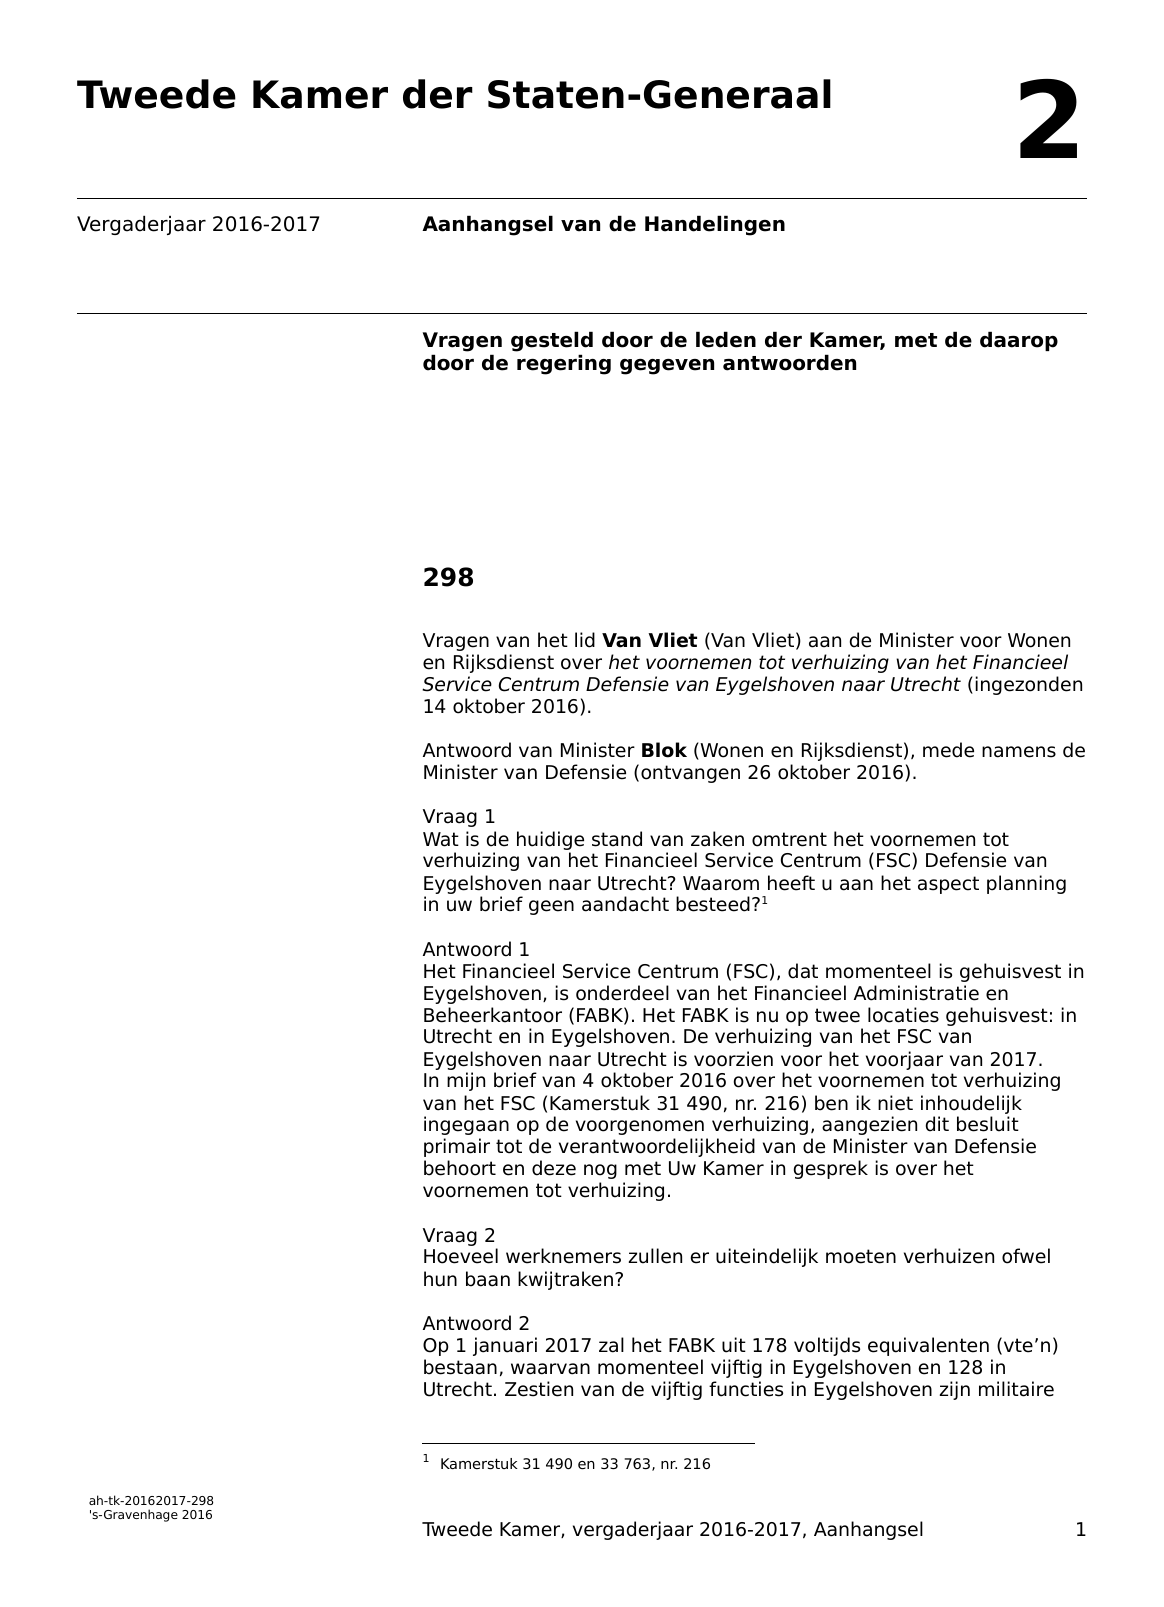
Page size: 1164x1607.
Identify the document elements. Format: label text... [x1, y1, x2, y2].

text Kamerstuk 31 490 en 33 763, nr. 216 [422, 1452, 1087, 1474]
text ah-tk-20162017-298 [88, 1494, 323, 1508]
table_cell Aanhangsel van de Handelingen [422, 199, 1087, 313]
text Vraag 1 [422, 806, 1087, 828]
text Het Financieel Service Centrum (FSC), dat momenteel is gehuisvest in Eygelshoven, is onderdeel van het Financieel Administratie en Beheerkantoor (FABK). Het FABK is nu op twee locaties gehuisvest: in Utrecht en in Eygelshoven. De verhuizing van het FSC van Eygelshoven naar Utrecht is voorzien voor het voorjaar van 2017. [422, 961, 1087, 1070]
table_cell Vergaderjaar 2016-2017 [77, 199, 422, 313]
text 's-Gravenhage 2016 [88, 1508, 323, 1522]
table_cell [77, 314, 422, 375]
text Vraag 2 [422, 1224, 1087, 1246]
text Wat is de huidige stand van zaken omtrent het voornemen tot verhuizing van het Financieel Service Centrum (FSC) Defensie van Eygelshoven naar Utrecht? Waarom heeft u aan het aspect planning in uw brief geen aandacht besteed? [422, 828, 1087, 916]
text In mijn brief van 4 oktober 2016 over het voornemen tot verhuizing van het FSC (Kamerstuk 31 490, nr. 216) ben ik niet inhoudelijk ingegaan op de voorgenomen verhuizing, aangezien dit besluit primair tot de verantwoordelijkheid van de Minister van Defensie behoort en deze nog met Uw Kamer in gesprek is over het voornemen tot verhuizing. [422, 1070, 1087, 1202]
text Vragen van het lid Van Vliet (Van Vliet) aan de Minister voor Wonen en Rijksdienst over het voornemen tot verhuizing van het Financieel Service Centrum Defensie van Eygelshoven naar Utrecht (ingezonden 14 oktober 2016). [422, 630, 1087, 718]
text Hoeveel werknemers zullen er uiteindelijk moeten verhuizen ofwel hun baan kwijtraken? [422, 1246, 1087, 1290]
text Antwoord 2 [422, 1313, 1087, 1334]
text Antwoord van Minister Blok (Wonen en Rijksdienst), mede namens de Minister van Defensie (ontvangen 26 oktober 2016). [422, 740, 1087, 784]
text Op 1 januari 2017 zal het FABK uit 178 voltijds equivalenten (vte’n) bestaan, waarvan momenteel vijftig in Eygelshoven en 128 in Utrecht. Zestien van de vijftig functies in Eygelshoven zijn militaire [422, 1334, 1087, 1401]
table_cell Vragen gesteld door de leden der Kamer, met de daarop door de regering gegeven antwoorden [422, 314, 1087, 375]
text Antwoord 1 [422, 938, 1087, 961]
table_header Tweede Kamer der Staten-Generaal [77, 59, 886, 198]
table_header 2 [886, 59, 1087, 198]
text 298 [422, 563, 1087, 592]
